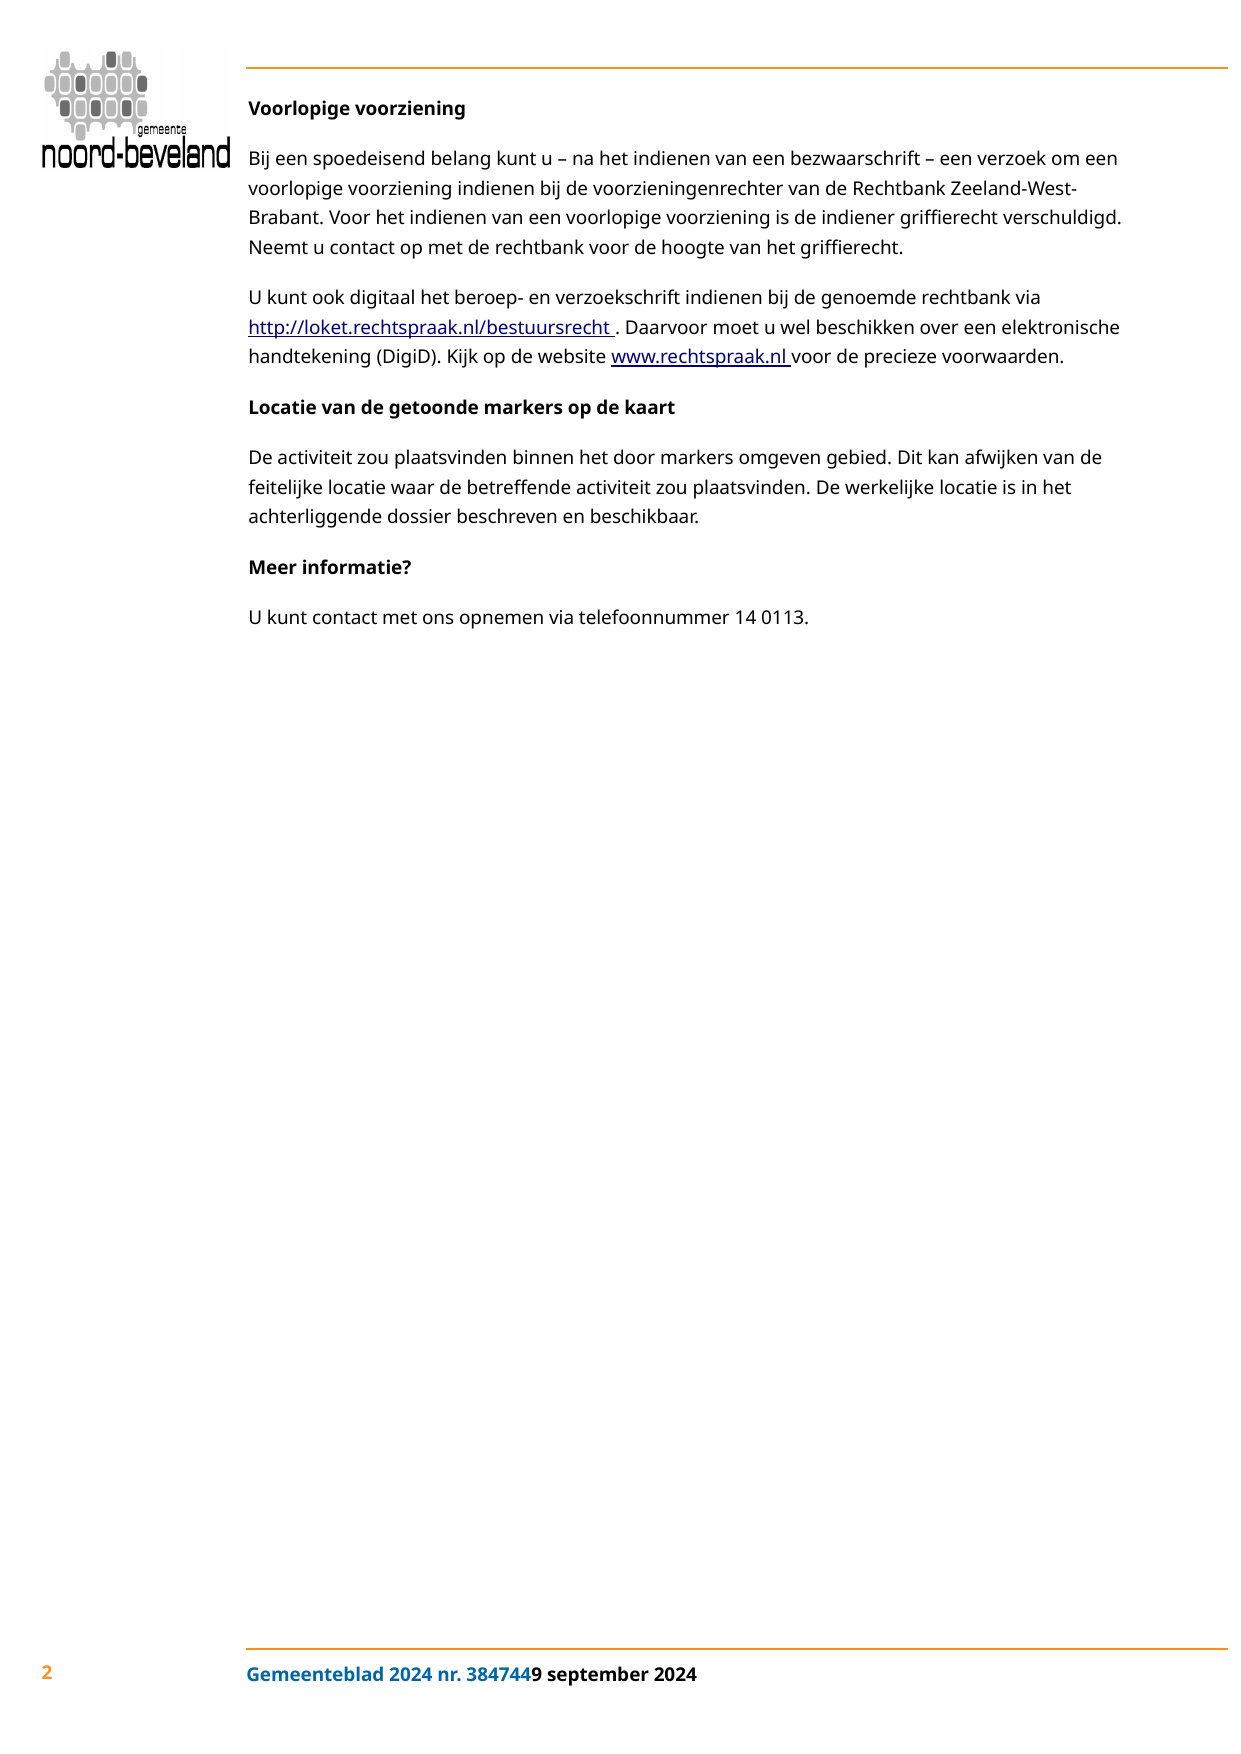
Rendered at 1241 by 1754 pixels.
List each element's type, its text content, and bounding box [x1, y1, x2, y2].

picture [41, 47, 231, 172]
text U kunt contact met ons opnemen via telefoonnummer 14 0113. [248, 604, 1152, 630]
text De activiteit zou plaatsvinden binnen het door markers omgeven gebied. Dit kan afwijken van de feitelijke locatie waar de betreffende activiteit zou plaatsvinden. De werkelijke locatie is in het achterliggende dossier beschreven en beschikbaar. [248, 444, 1152, 529]
text Meer informatie? [248, 554, 1152, 580]
text Bij een spoedeisend belang kunt u – na het indienen van een bezwaarschrift – een verzoek om een voorlopige voorziening indienen bij de voorzieningenrechter van de Rechtbank Zeeland-West-Brabant. Voor het indienen van een voorlopige voorziening is de indiener griffierecht verschuldigd. Neemt u contact op met de rechtbank voor de hoogte van het griffierecht. [248, 145, 1152, 260]
text U kunt ook digitaal het beroep- en verzoekschrift indienen bij de genoemde rechtbank via http://loket.rechtspraak.nl/bestuursrecht . Daarvoor moet u wel beschikken over een elektronische handtekening (DigiD). Kijk op de website www.rechtspraak.nl voor de precieze voorwaarden. [248, 284, 1152, 369]
text Locatie van de getoonde markers op de kaart [248, 394, 1152, 420]
text Voorlopige voorziening [248, 95, 1152, 121]
